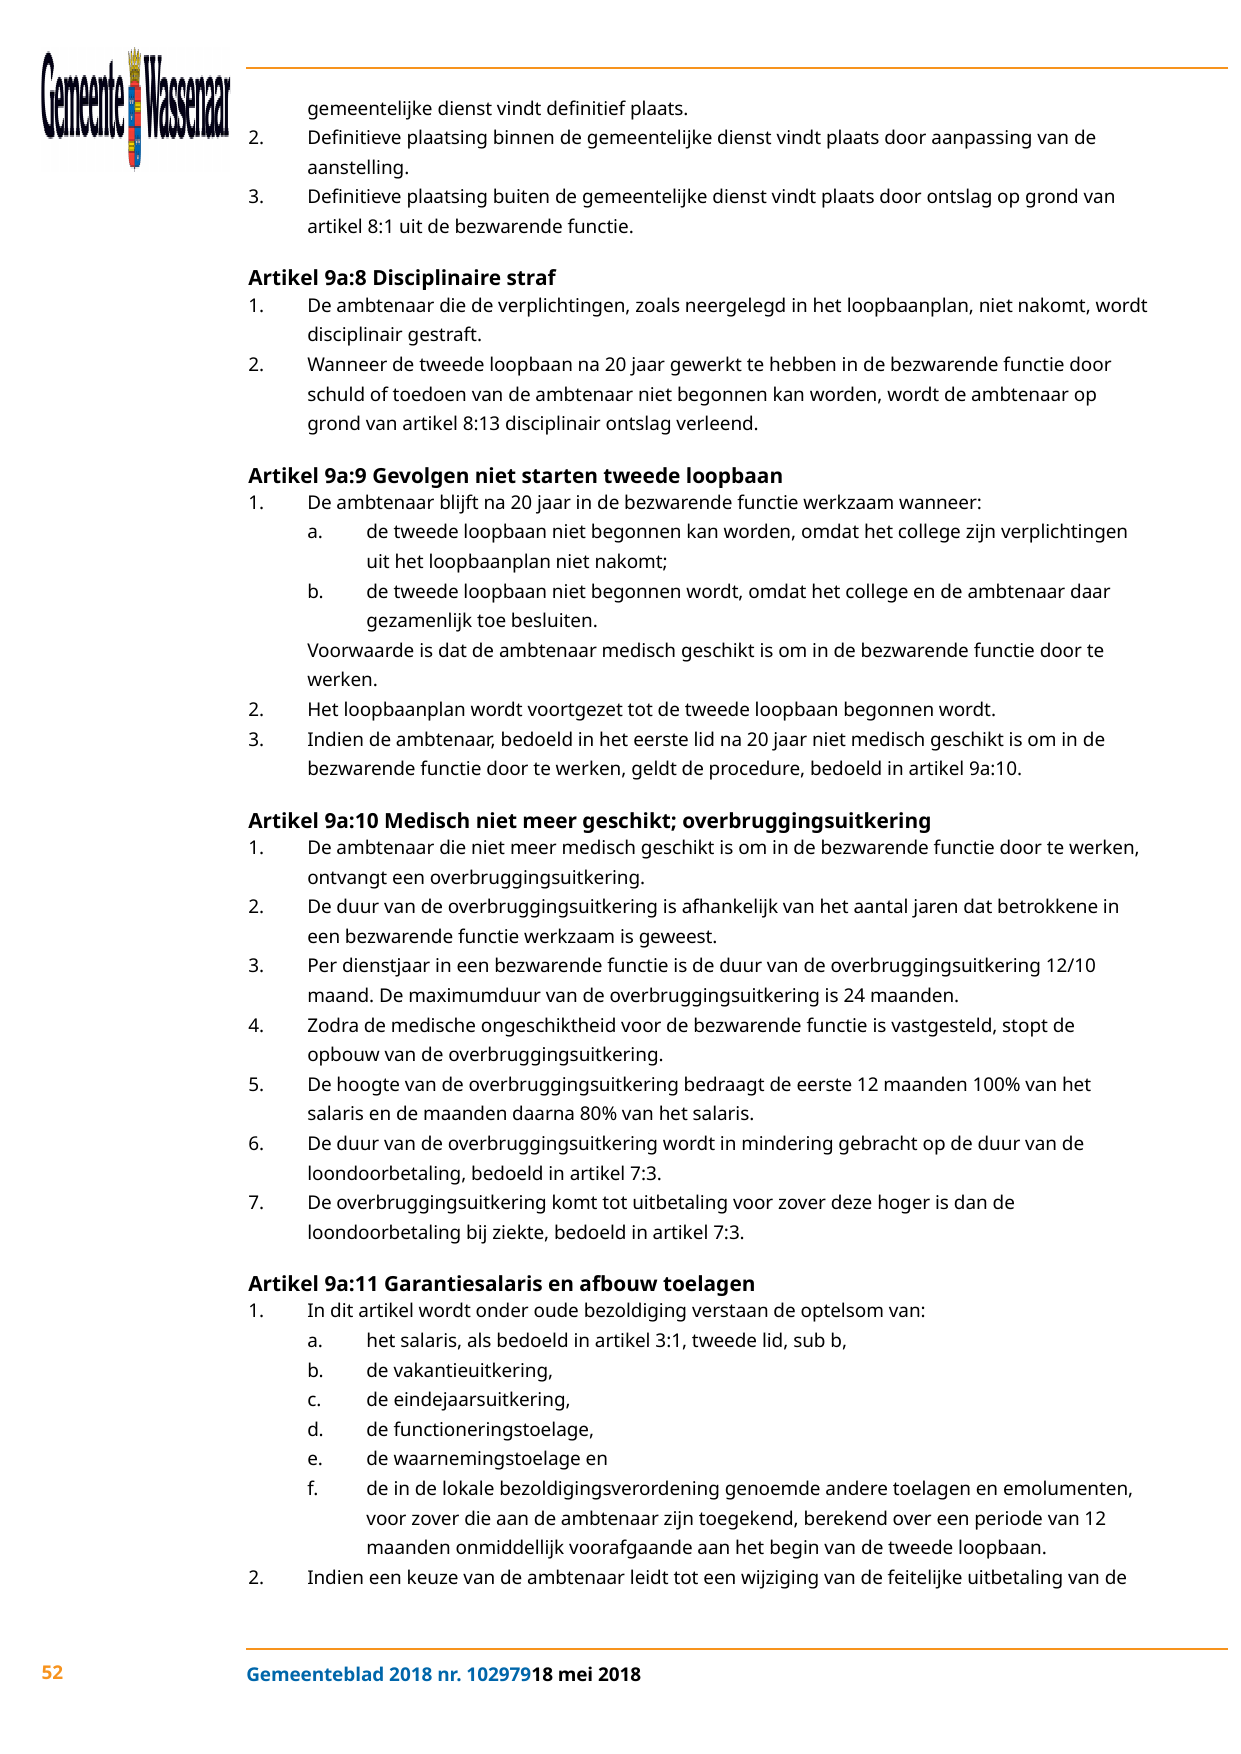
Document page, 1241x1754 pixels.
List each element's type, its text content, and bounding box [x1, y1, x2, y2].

list Indien een keuze van de ambtenaar leidt tot een wijziging van de feitelijke uitbetaling van de [248, 1564, 1152, 1590]
list de tweede loopbaan niet begonnen kan worden, omdat het college zijn verplichtingen uit het loopbaanplan niet nakomt; [307, 519, 1152, 574]
picture [41, 47, 231, 172]
list Zodra de medische ongeschiktheid voor de bezwarende functie is vastgesteld, stopt de opbouw van de overbruggingsuitkering. [248, 1012, 1152, 1067]
list In dit artikel wordt onder oude bezoldiging verstaan de optelsom van: [248, 1298, 1152, 1323]
list de in de lokale bezoldigingsverordening genoemde andere toelagen en emolumenten, voor zover die aan de ambtenaar zijn toegekend, berekend over een periode van 12 maanden onmiddellijk voorafgaande aan het begin van de tweede loopbaan. [307, 1475, 1152, 1560]
list Definitieve plaatsing buiten de gemeentelijke dienst vindt plaats door ontslag op grond van artikel 8:1 uit de bezwarende functie. [248, 183, 1152, 239]
list De duur van de overbruggingsuitkering is afhankelijk van het aantal jaren dat betrokkene in een bezwarende functie werkzaam is geweest. [248, 893, 1152, 949]
list Definitieve plaatsing binnen de gemeentelijke dienst vindt plaats door aanpassing van de aanstelling. [248, 124, 1152, 180]
list Indien de ambtenaar, bedoeld in het eerste lid na 20 jaar niet medisch geschikt is om in de bezwarende functie door te werken, geldt de procedure, bedoeld in artikel 9a:10. [248, 726, 1152, 781]
list De ambtenaar die niet meer medisch geschikt is om in de bezwarende functie door te werken, ontvangt een overbruggingsuitkering. [248, 834, 1152, 889]
list Per dienstjaar in een bezwarende functie is de duur van de overbruggingsuitkering 12/10 maand. De maximumduur van de overbruggingsuitkering is 24 maanden. [248, 953, 1152, 1008]
text Artikel 9a:11 Garantiesalaris en afbouw toelagen [248, 1269, 1152, 1298]
text Artikel 9a:8 Disciplinaire straf [248, 263, 1152, 292]
list De overbruggingsuitkering komt tot uitbetaling voor zover deze hoger is dan de loondoorbetaling bij ziekte, bedoeld in artikel 7:3. [248, 1189, 1152, 1244]
list De ambtenaar blijft na 20 jaar in de bezwarende functie werkzaam wanneer: [248, 489, 1152, 515]
text Artikel 9a:10 Medisch niet meer geschikt; overbruggingsuitkering [248, 806, 1152, 834]
list De hoogte van de overbruggingsuitkering bedraagt de eerste 12 maanden 100% van het salaris en de maanden daarna 80% van het salaris. [248, 1071, 1152, 1126]
list de eindejaarsuitkering, [307, 1386, 1152, 1412]
text Artikel 9a:9 Gevolgen niet starten tweede loopbaan [248, 461, 1152, 489]
list de tweede loopbaan niet begonnen wordt, omdat het college en de ambtenaar daar gezamenlijk toe besluiten. [307, 578, 1152, 633]
list het salaris, als bedoeld in artikel 3:1, tweede lid, sub b, [307, 1327, 1152, 1353]
list gemeentelijke dienst vindt definitief plaats. [248, 95, 1152, 121]
list Wanneer de tweede loopbaan na 20 jaar gewerkt te hebben in de bezwarende functie door schuld of toedoen van de ambtenaar niet begonnen kan worden, wordt de ambtenaar op grond van artikel 8:13 disciplinair ontslag verleend. [248, 351, 1152, 436]
list de vakantieuitkering, [307, 1357, 1152, 1383]
list Voorwaarde is dat de ambtenaar medisch geschikt is om in de bezwarende functie door te werken. [248, 637, 1152, 692]
list de functioneringstoelage, [307, 1416, 1152, 1442]
list de waarnemingstoelage en [307, 1446, 1152, 1471]
list De duur van de overbruggingsuitkering wordt in mindering gebracht op de duur van de loondoorbetaling, bedoeld in artikel 7:3. [248, 1130, 1152, 1185]
list Het loopbaanplan wordt voortgezet tot de tweede loopbaan begonnen wordt. [248, 696, 1152, 722]
list De ambtenaar die de verplichtingen, zoals neergelegd in het loopbaanplan, niet nakomt, wordt disciplinair gestraft. [248, 292, 1152, 347]
